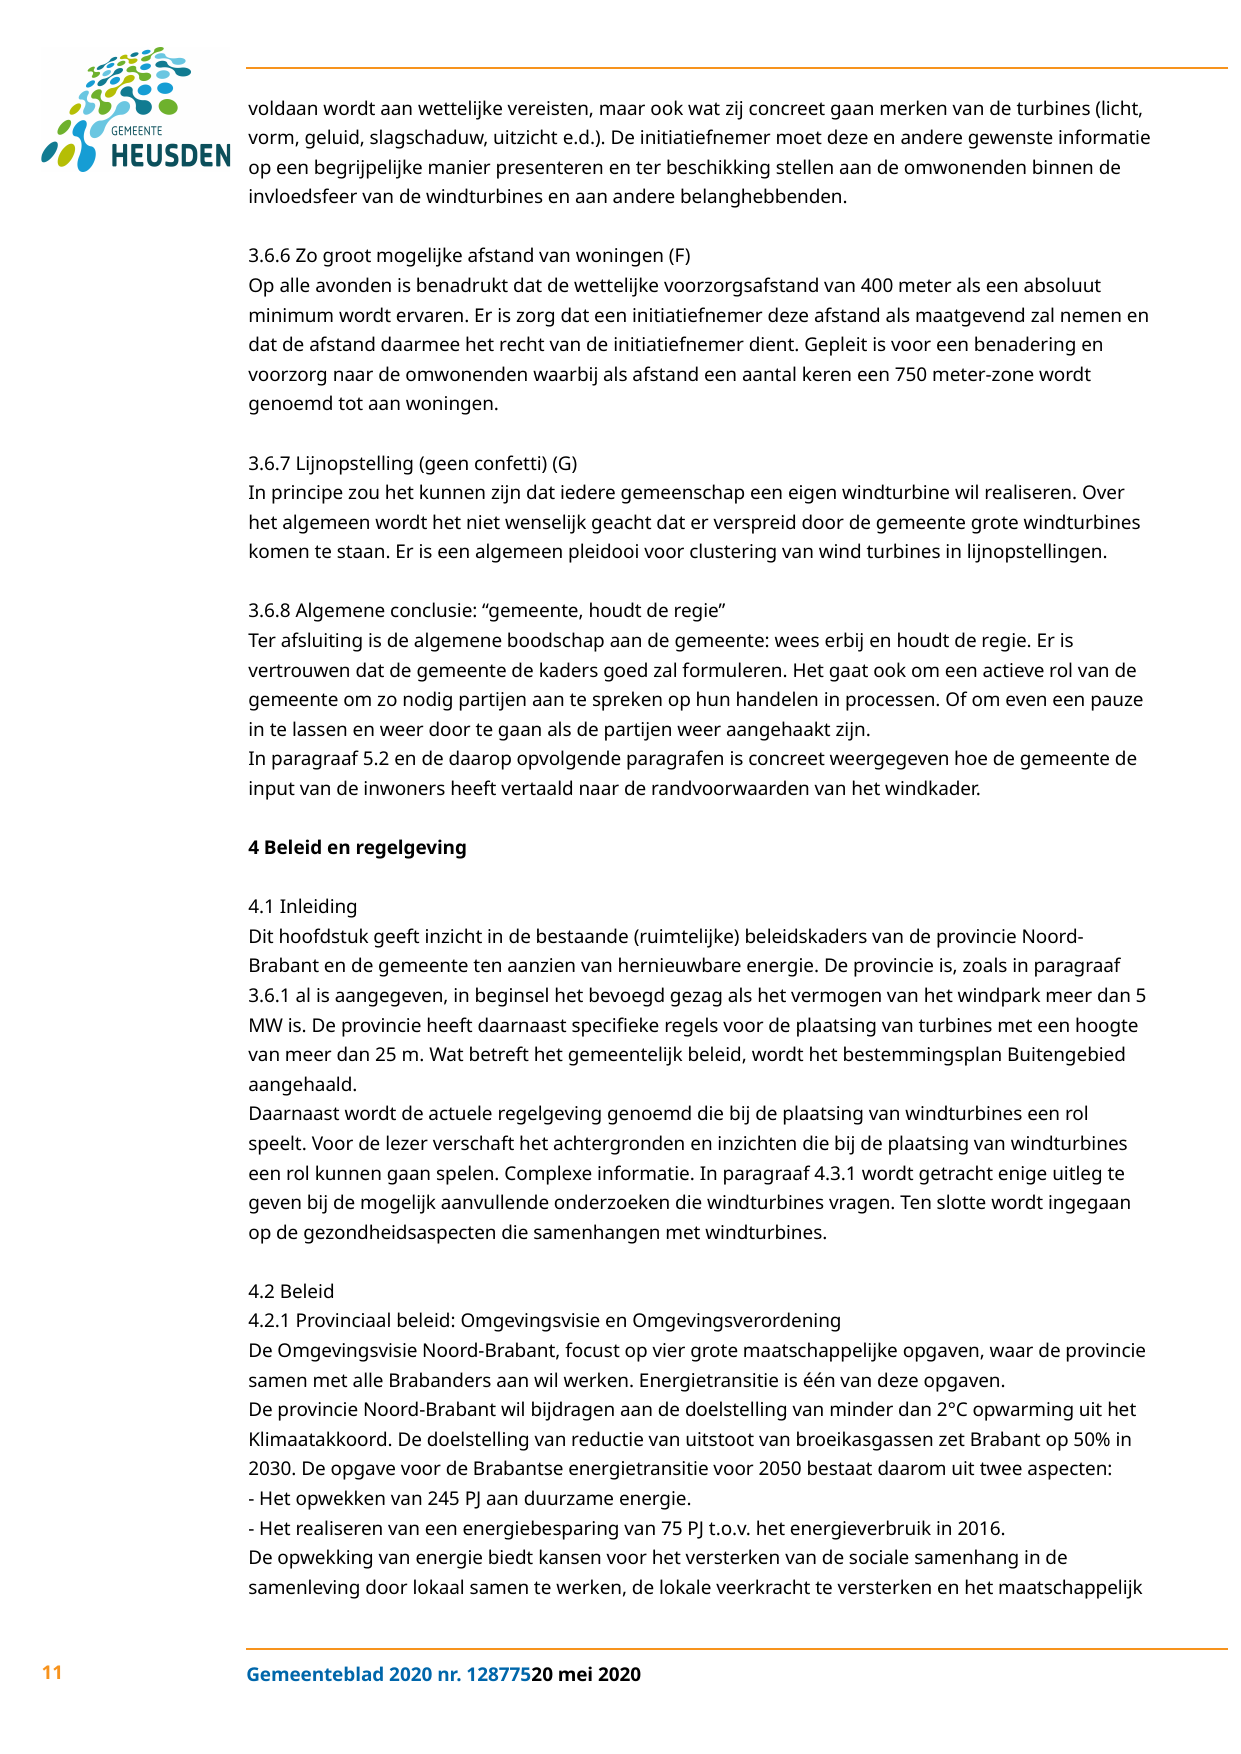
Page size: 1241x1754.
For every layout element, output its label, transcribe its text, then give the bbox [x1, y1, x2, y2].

text 4.2 Beleid [248, 1278, 1152, 1304]
picture [41, 47, 231, 172]
text 3.6.8 Algemene conclusie: “gemeente, houdt de regie” [248, 598, 1152, 623]
text De provincie Noord-Brabant wil bijdragen aan de doelstelling van minder dan 2°C opwarming uit het Klimaatakkoord. De doelstelling van reductie van uitstoot van broeikasgassen zet Brabant op 50% in 2030. De opgave voor de Brabantse energietransitie voor 2050 bestaat daarom uit twee aspecten: [248, 1396, 1152, 1481]
text Daarnaast wordt de actuele regelgeving genoemd die bij de plaatsing van windturbines een rol speelt. Voor de lezer verschaft het achtergronden en inzichten die bij de plaatsing van windturbines een rol kunnen gaan spelen. Complexe informatie. In paragraaf 4.3.1 wordt getracht enige uitleg te geven bij de mogelijk aanvullende onderzoeken die windturbines vragen. Ten slotte wordt ingegaan op de gezondheidsaspecten die samenhangen met windturbines. [248, 1101, 1152, 1245]
text In paragraaf 5.2 en de daarop opvolgende paragrafen is concreet weergegeven hoe de gemeente de input van de inwoners heeft vertaald naar de randvoorwaarden van het windkader. [248, 746, 1152, 801]
text - Het opwekken van 245 PJ aan duurzame energie. [248, 1485, 1152, 1511]
text - Het realiseren van een energiebesparing van 75 PJ t.o.v. het energieverbruik in 2016. [248, 1515, 1152, 1541]
text voldaan wordt aan wettelijke vereisten, maar ook wat zij concreet gaan merken van de turbines (licht, vorm, geluid, slagschaduw, uitzicht e.d.). De initiatiefnemer moet deze en andere gewenste informatie op een begrijpelijke manier presenteren en ter beschikking stellen aan de omwonenden binnen de invloedsfeer van de windturbines en aan andere belanghebbenden. [248, 95, 1152, 209]
text Dit hoofdstuk geeft inzicht in de bestaande (ruimtelijke) beleidskaders van de provincie Noord-Brabant en de gemeente ten aanzien van hernieuwbare energie. De provincie is, zoals in paragraaf 3.6.1 al is aangegeven, in beginsel het bevoegd gezag als het vermogen van het windpark meer dan 5 MW is. De provincie heeft daarnaast specifieke regels voor de plaatsing van turbines met een hoogte van meer dan 25 m. Wat betreft het gemeentelijk beleid, wordt het bestemmingsplan Buitengebied aangehaald. [248, 923, 1152, 1097]
text 3.6.7 Lijnopstelling (geen confetti) (G) [248, 450, 1152, 476]
text 4 Beleid en regelgeving [248, 834, 1152, 860]
text In principe zou het kunnen zijn dat iedere gemeenschap een eigen windturbine wil realiseren. Over het algemeen wordt het niet wenselijk geacht dat er verspreid door de gemeente grote windturbines komen te staan. Er is een algemeen pleidooi voor clustering van wind turbines in lijnopstellingen. [248, 479, 1152, 564]
text 4.2.1 Provinciaal beleid: Omgevingsvisie en Omgevingsverordening [248, 1308, 1152, 1333]
text De Omgevingsvisie Noord-Brabant, focust op vier grote maatschappelijke opgaven, waar de provincie samen met alle Brabanders aan wil werken. Energietransitie is één van deze opgaven. [248, 1337, 1152, 1393]
text 3.6.6 Zo groot mogelijke afstand van woningen (F) [248, 243, 1152, 268]
text 4.1 Inleiding [248, 893, 1152, 919]
text Op alle avonden is benadrukt dat de wettelijke voorzorgsafstand van 400 meter als een absoluut minimum wordt ervaren. Er is zorg dat een initiatiefnemer deze afstand als maatgevend zal nemen en dat de afstand daarmee het recht van de initiatiefnemer dient. Gepleit is voor een benadering en voorzorg naar de omwonenden waarbij als afstand een aantal keren een 750 meter-zone wordt genoemd tot aan woningen. [248, 272, 1152, 416]
text Ter afsluiting is de algemene boodschap aan de gemeente: wees erbij en houdt de regie. Er is vertrouwen dat de gemeente de kaders goed zal formuleren. Het gaat ook om een actieve rol van de gemeente om zo nodig partijen aan te spreken op hun handelen in processen. Of om even een pauze in te lassen en weer door te gaan als de partijen weer aangehaakt zijn. [248, 627, 1152, 742]
text De opwekking van energie biedt kansen voor het versterken van de sociale samenhang in de samenleving door lokaal samen te werken, de lokale veerkracht te versterken en het maatschappelijk [248, 1544, 1152, 1600]
